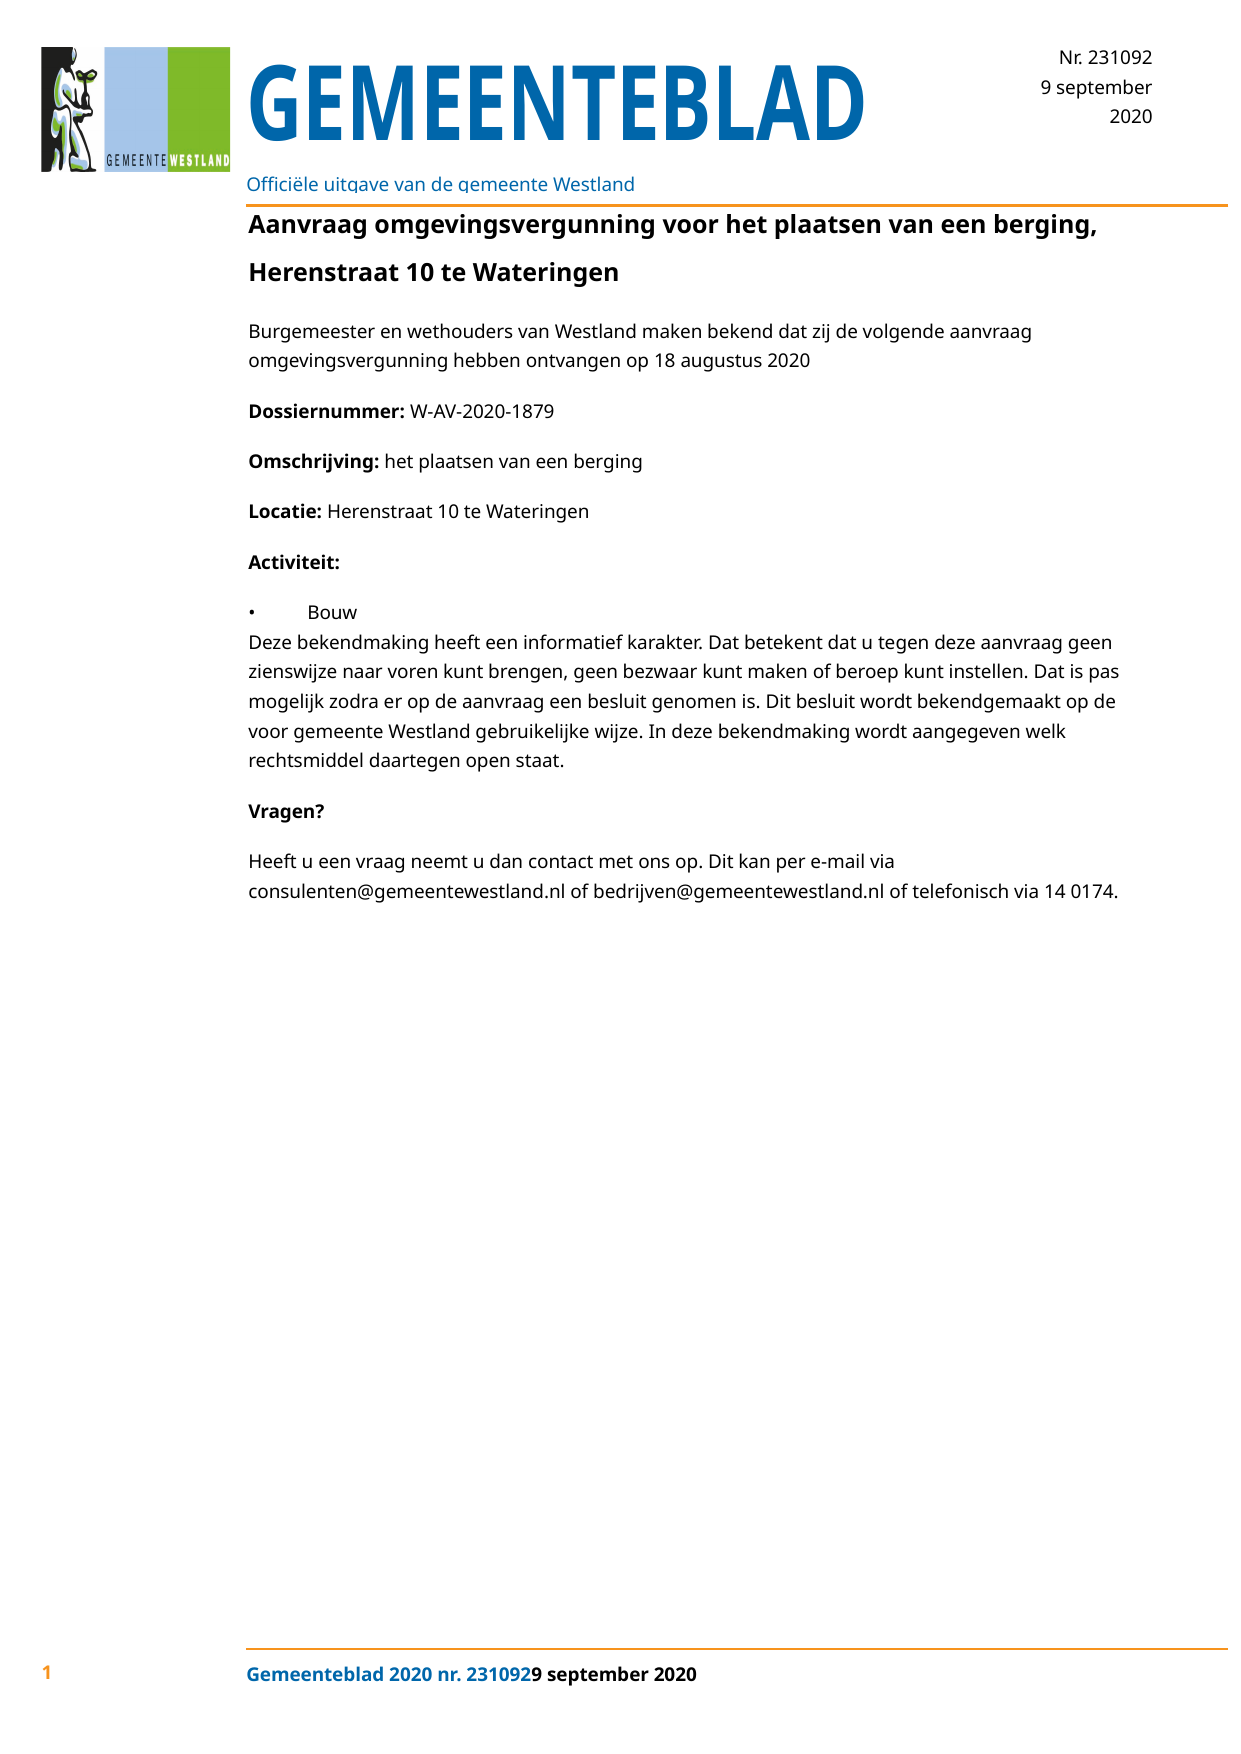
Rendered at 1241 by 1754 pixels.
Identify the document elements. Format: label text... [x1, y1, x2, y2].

text Locatie: Herenstraat 10 te Wateringen [248, 499, 1152, 524]
text Deze bekendmaking heeft een informatief karakter. Dat betekent dat u tegen deze aanvraag geen zienswijze naar voren kunt brengen, geen bezwaar kunt maken of beroep kunt instellen. Dat is pas mogelijk zodra er op de aanvraag een besluit genomen is. Dit besluit wordt bekendgemaakt op de voor gemeente Westland gebruikelijke wijze. In deze bekendmaking wordt aangegeven welk rechtsmiddel daartegen open staat. [248, 629, 1152, 773]
text Omschrijving: het plaatsen van een berging [248, 448, 1152, 474]
text Vragen? [248, 798, 1152, 824]
text Heeft u een vraag neemt u dan contact met ons op. Dit kan per e-mail via consulenten@gemeentewestland.nl of bedrijven@gemeentewestland.nl of telefonisch via 14 0174. [248, 848, 1152, 904]
text Dossiernummer: W-AV-2020-1879 [248, 398, 1152, 424]
text Aanvraag omgevingsvergunning voor het plaatsen van een berging, Herenstraat 10 te Wateringen [248, 207, 1152, 288]
text Activiteit: [248, 549, 1152, 575]
text Burgemeester en wethouders van Westland maken bekend dat zij de volgende aanvraag omgevingsvergunning hebben ontvangen op 18 augustus 2020 [248, 318, 1152, 373]
picture [41, 47, 231, 172]
list Bouw [248, 599, 1152, 625]
